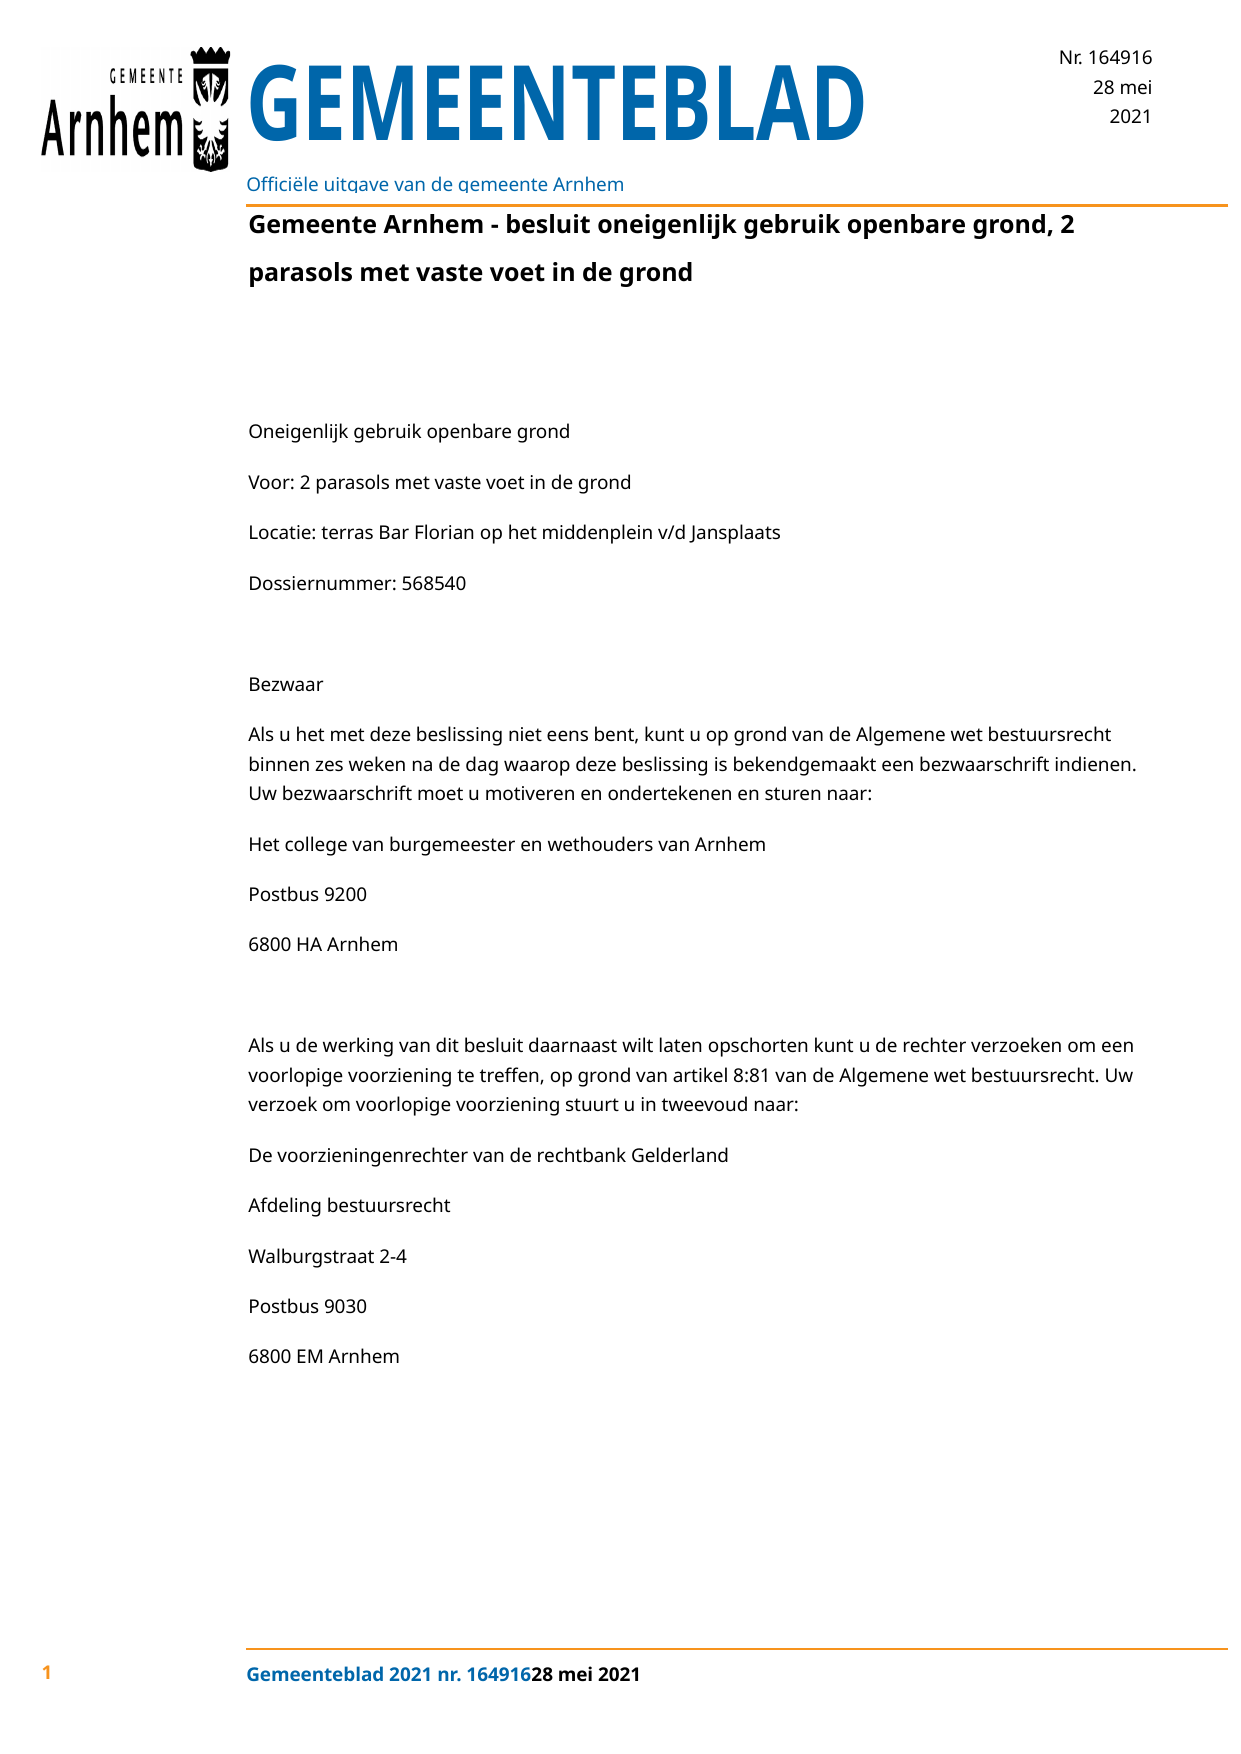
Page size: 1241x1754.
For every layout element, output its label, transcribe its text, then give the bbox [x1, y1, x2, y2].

text Dossiernummer: 568540 [248, 570, 1152, 596]
text Bezwaar [248, 671, 1152, 697]
text Voor: 2 parasols met vaste voet in de grond [248, 469, 1152, 495]
text Het college van burgemeester en wethouders van Arnhem [248, 831, 1152, 857]
text Oneigenlijk gebruik openbare grond [248, 419, 1152, 444]
text Postbus 9200 [248, 881, 1152, 907]
text De voorzieningenrechter van de rechtbank Gelderland [248, 1142, 1152, 1168]
text 6800 HA Arnhem [248, 932, 1152, 957]
text Walburgstraat 2-4 [248, 1243, 1152, 1269]
picture [41, 47, 231, 172]
text 6800 EM Arnhem [248, 1344, 1152, 1369]
text Gemeente Arnhem - besluit oneigenlijk gebruik openbare grond, 2 parasols met vaste voet in de grond [248, 207, 1152, 288]
text Locatie: terras Bar Florian op het middenplein v/d Jansplaats [248, 519, 1152, 545]
text Als u het met deze beslissing niet eens bent, kunt u op grond van de Algemene wet bestuursrecht binnen zes weken na de dag waarop deze beslissing is bekendgemaakt een bezwaarschrift indienen. Uw bezwaarschrift moet u motiveren en ondertekenen en sturen naar: [248, 721, 1152, 806]
text Afdeling bestuursrecht [248, 1192, 1152, 1218]
text Als u de werking van dit besluit daarnaast wilt laten opschorten kunt u de rechter verzoeken om een voorlopige voorziening te treffen, op grond van artikel 8:81 van de Algemene wet bestuursrecht. Uw verzoek om voorlopige voorziening stuurt u in tweevoud naar: [248, 1032, 1152, 1117]
text Postbus 9030 [248, 1293, 1152, 1319]
